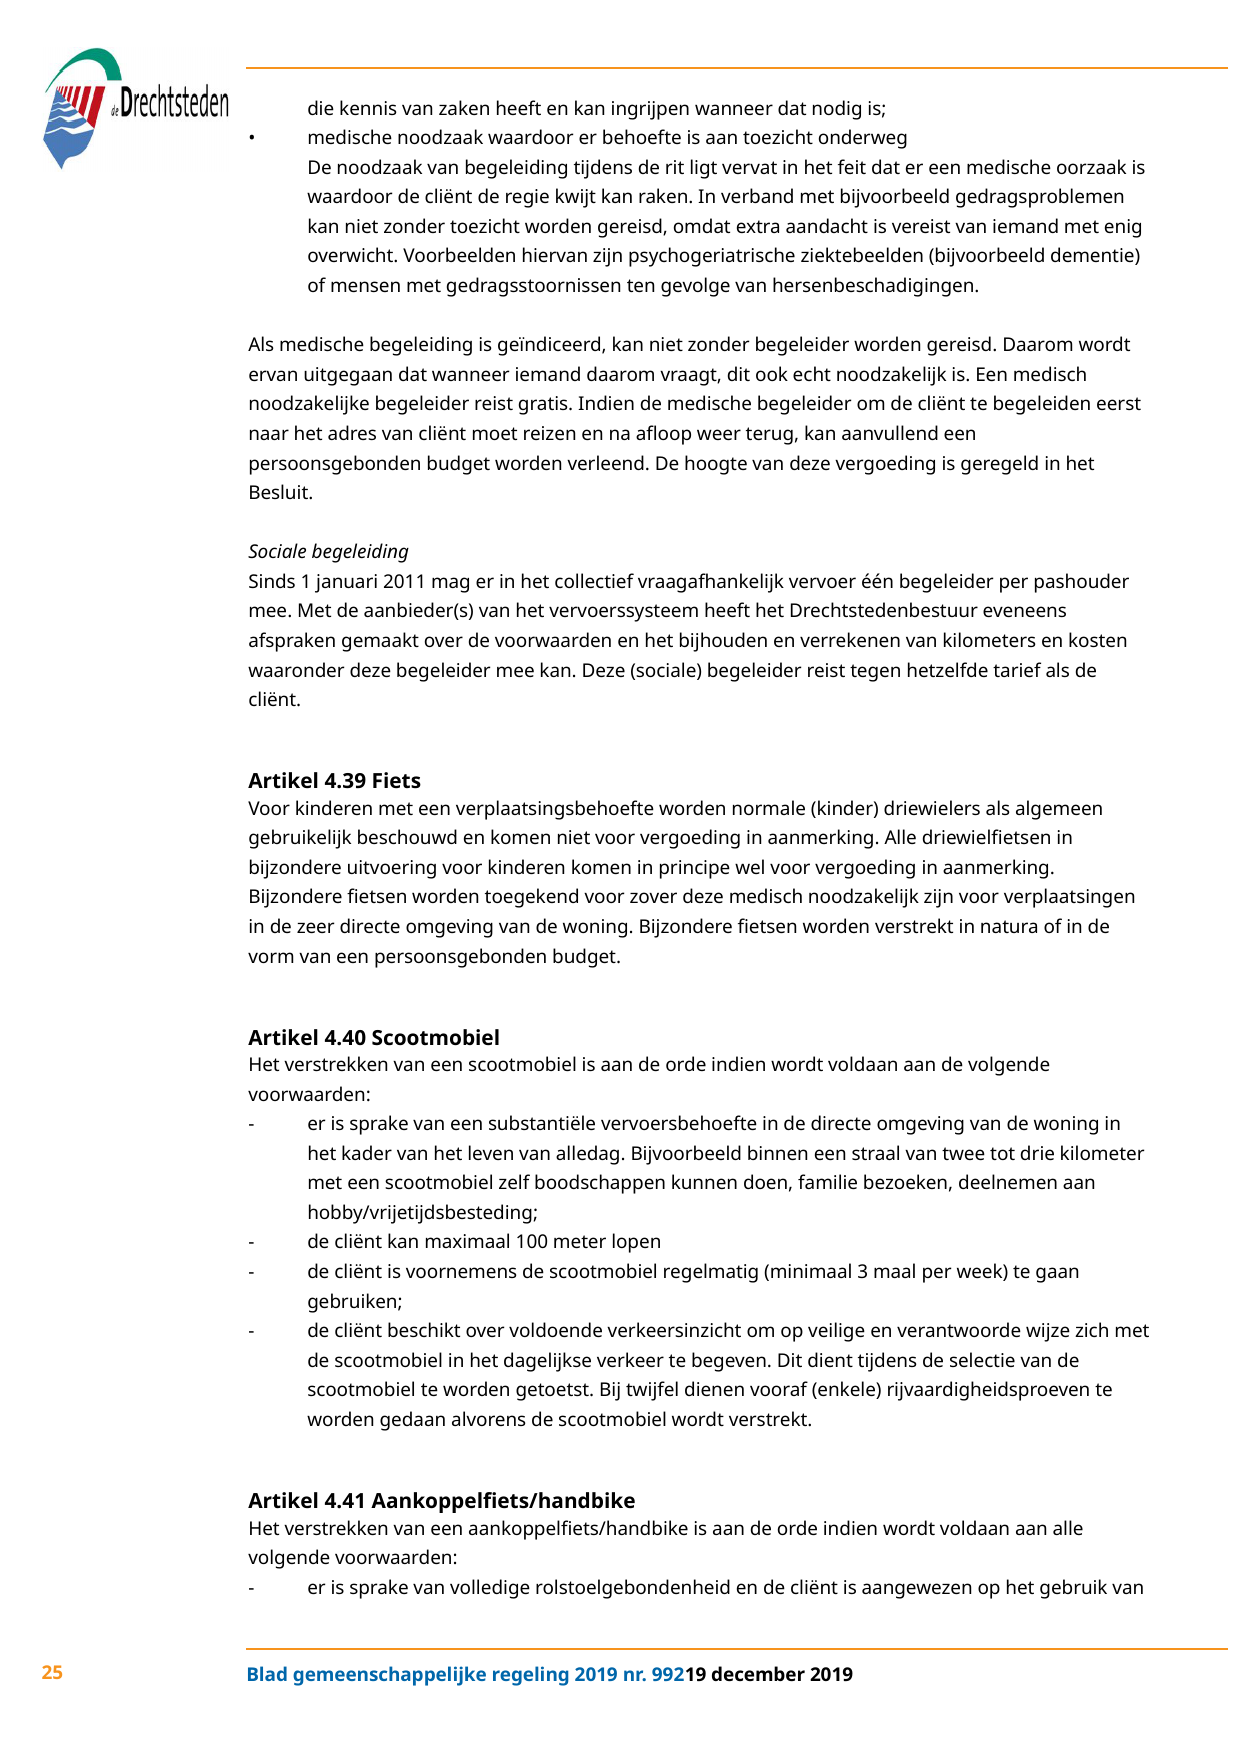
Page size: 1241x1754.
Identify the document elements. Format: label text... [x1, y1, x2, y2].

list medische noodzaak waardoor er behoefte is aan toezicht onderweg [248, 124, 1152, 150]
list die kennis van zaken heeft en kan ingrijpen wanneer dat nodig is; [248, 95, 1152, 121]
list er is sprake van volledige rolstoelgebondenheid en de cliënt is aangewezen op het gebruik van [248, 1574, 1152, 1599]
text Het verstrekken van een aankoppelfiets/handbike is aan de orde indien wordt voldaan aan alle volgende voorwaarden: [248, 1515, 1152, 1570]
text Als medische begeleiding is geïndiceerd, kan niet zonder begeleider worden gereisd. Daarom wordt ervan uitgegaan dat wanneer iemand daarom vraagt, dit ook echt noodzakelijk is. Een medisch noodzakelijke begeleider reist gratis. Indien de medische begeleider om de cliënt te begeleiden eerst naar het adres van cliënt moet reizen en na afloop weer terug, kan aanvullend een persoonsgebonden budget worden verleend. De hoogte van deze vergoeding is geregeld in het Besluit. [248, 331, 1152, 505]
list De noodzaak van begeleiding tijdens de rit ligt vervat in het feit dat er een medische oorzaak is waardoor de cliënt de regie kwijt kan raken. In verband met bijvoorbeeld gedragsproblemen kan niet zonder toezicht worden gereisd, omdat extra aandacht is vereist van iemand met enig overwicht. Voorbeelden hiervan zijn psychogeriatrische ziektebeelden (bijvoorbeeld dementie) of mensen met gedragsstoornissen ten gevolge van hersenbeschadigingen. [248, 154, 1152, 298]
list de cliënt kan maximaal 100 meter lopen [248, 1229, 1152, 1254]
text Sociale begeleiding [248, 538, 1152, 564]
text Artikel 4.39 Fiets [248, 766, 1152, 795]
text Artikel 4.40 Scootmobiel [248, 1023, 1152, 1051]
list de cliënt is voornemens de scootmobiel regelmatig (minimaal 3 maal per week) te gaan gebruiken; [248, 1258, 1152, 1314]
text Sinds 1 januari 2011 mag er in het collectief vraagafhankelijk vervoer één begeleider per pashouder mee. Met de aanbieder(s) van het vervoerssysteem heeft het Drechtstedenbestuur eveneens afspraken gemaakt over de voorwaarden en het bijhouden en verrekenen van kilometers en kosten waaronder deze begeleider mee kan. Deze (sociale) begeleider reist tegen hetzelfde tarief als de cliënt. [248, 568, 1152, 712]
text Het verstrekken van een scootmobiel is aan de orde indien wordt voldaan aan de volgende voorwaarden: [248, 1051, 1152, 1107]
list de cliënt beschikt over voldoende verkeersinzicht om op veilige en verantwoorde wijze zich met de scootmobiel in het dagelijkse verkeer te begeven. Dit dient tijdens de selectie van de scootmobiel te worden getoetst. Bij twijfel dienen vooraf (enkele) rijvaardigheidsproeven te worden gedaan alvorens de scootmobiel wordt verstrekt. [248, 1317, 1152, 1432]
text Artikel 4.41 Aankoppelfiets/handbike [248, 1486, 1152, 1515]
text Voor kinderen met een verplaatsingsbehoefte worden normale (kinder) driewielers als algemeen gebruikelijk beschouwd en komen niet voor vergoeding in aanmerking. Alle driewielfietsen in bijzondere uitvoering voor kinderen komen in principe wel voor vergoeding in aanmerking. Bijzondere fietsen worden toegekend voor zover deze medisch noodzakelijk zijn voor verplaatsingen in de zeer directe omgeving van de woning. Bijzondere fietsen worden verstrekt in natura of in de vorm van een persoonsgebonden budget. [248, 795, 1152, 968]
picture [41, 47, 231, 172]
list er is sprake van een substantiële vervoersbehoefte in de directe omgeving van de woning in het kader van het leven van alledag. Bijvoorbeeld binnen een straal van twee tot drie kilometer met een scootmobiel zelf boodschappen kunnen doen, familie bezoeken, deelnemen aan hobby/vrijetijdsbesteding; [248, 1110, 1152, 1225]
